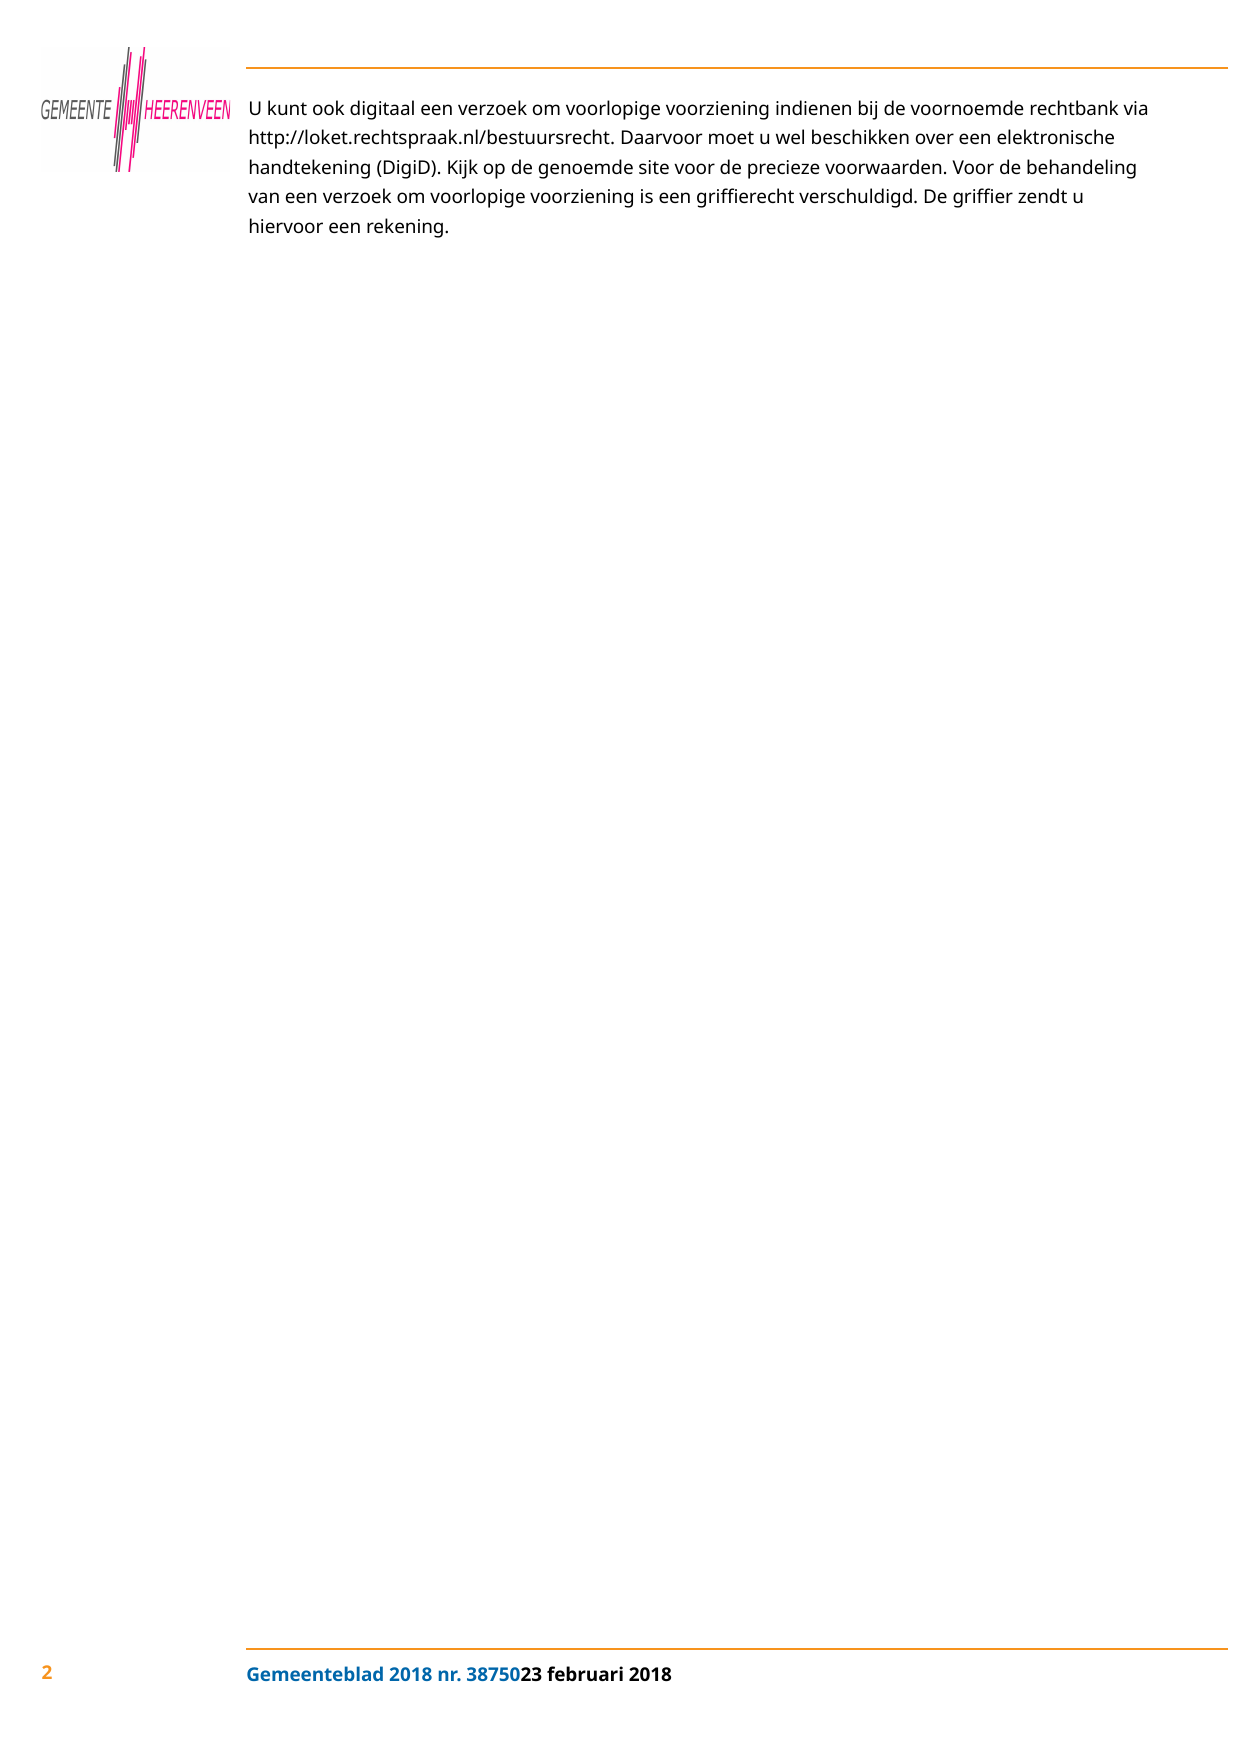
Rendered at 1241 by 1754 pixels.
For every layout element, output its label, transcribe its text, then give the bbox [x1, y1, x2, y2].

picture [41, 47, 231, 172]
text U kunt ook digitaal een verzoek om voorlopige voorziening indienen bij de voornoemde rechtbank via http://loket.rechtspraak.nl/bestuursrecht. Daarvoor moet u wel beschikken over een elektronische handtekening (DigiD). Kijk op de genoemde site voor de precieze voorwaarden. Voor de behandeling van een verzoek om voorlopige voorziening is een griffierecht verschuldigd. De griffier zendt u hiervoor een rekening. [248, 95, 1152, 239]
